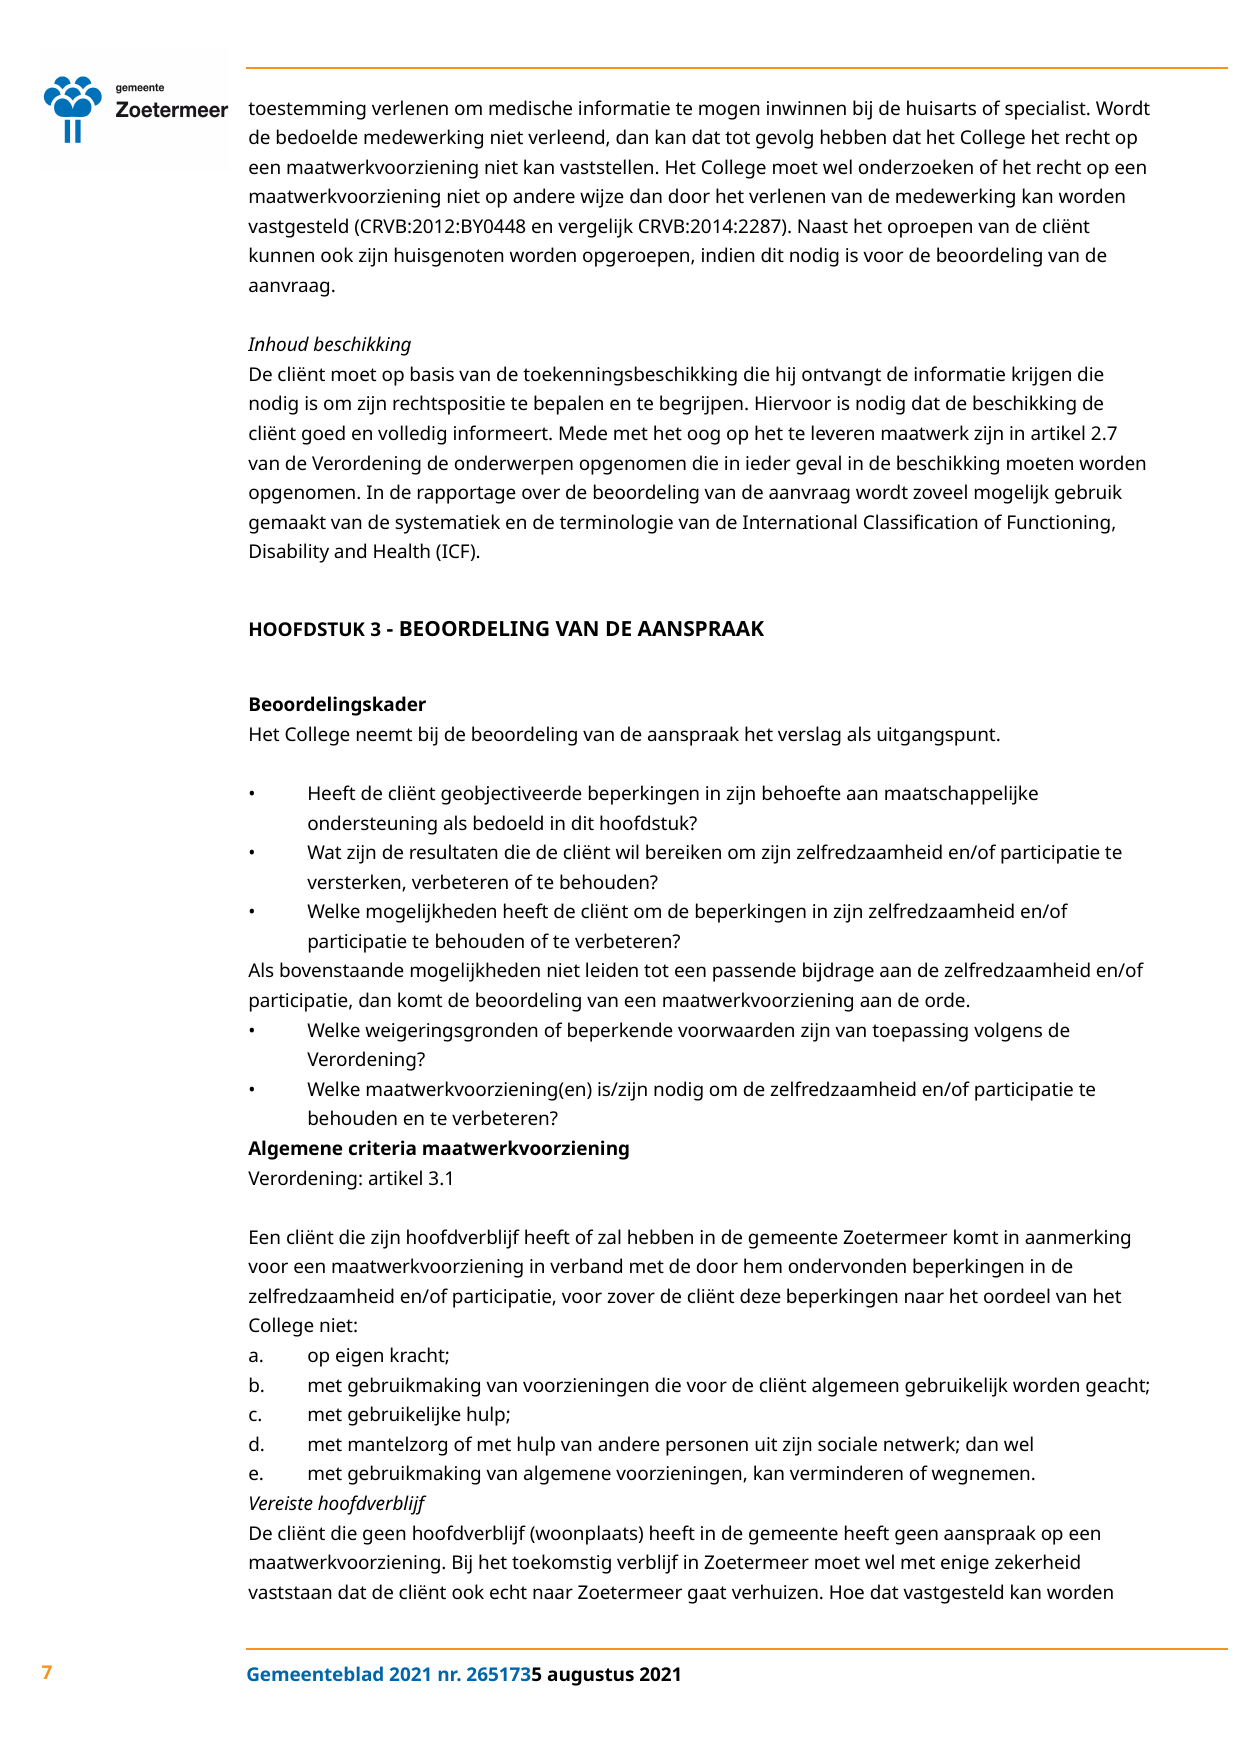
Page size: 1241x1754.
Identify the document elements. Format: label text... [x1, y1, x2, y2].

text De cliënt die geen hoofdverblijf (woonplaats) heeft in de gemeente heeft geen aanspraak op een maatwerkvoorziening. Bij het toekomstig verblijf in Zoetermeer moet wel met enige zekerheid vaststaan dat de cliënt ook echt naar Zoetermeer gaat verhuizen. Hoe dat vastgesteld kan worden [248, 1520, 1152, 1605]
list Heeft de cliënt geobjectiveerde beperkingen in zijn behoefte aan maatschappelijke ondersteuning als bedoeld in dit hoofdstuk? [248, 780, 1152, 836]
text Verordening: artikel 3.1 [248, 1165, 1152, 1191]
text Het College neemt bij de beoordeling van de aanspraak het verslag als uitgangspunt. [248, 721, 1152, 747]
list op eigen kracht; [248, 1342, 1152, 1368]
list met mantelzorg of met hulp van andere personen uit zijn sociale netwerk; dan wel [248, 1431, 1152, 1457]
text - toestemming verlenen om medische informatie te mogen inwinnen bij de huisarts of specialist. Wordt de bedoelde medewerking niet verleend, dan kan dat tot gevolg hebben dat het College het recht op een maatwerkvoorziening niet kan vaststellen. Het College moet wel onderzoeken of het recht op een maatwerkvoorziening niet op andere wijze dan door het verlenen van de medewerking kan worden vastgesteld (CRVB:2012:BY0448 en vergelijk CRVB:2014:2287). Naast het oproepen van de cliënt kunnen ook zijn huisgenoten worden opgeroepen, indien dit nodig is voor de beoordeling van de aanvraag. [248, 95, 1152, 298]
list met gebruikmaking van voorzieningen die voor de cliënt algemeen gebruikelijk worden geacht; [248, 1372, 1152, 1398]
text De cliënt moet op basis van de toekenningsbeschikking die hij ontvangt de informatie krijgen die nodig is om zijn rechtspositie te bepalen en te begrijpen. Hiervoor is nodig dat de beschikking de cliënt goed en volledig informeert. Mede met het oog op het te leveren maatwerk zijn in artikel 2.7 van de Verordening de onderwerpen opgenomen die in ieder geval in de beschikking moeten worden opgenomen. In de rapportage over de beoordeling van de aanvraag wordt zoveel mogelijk gebruik gemaakt van de systematiek en de terminologie van de International Classification of Functioning, Disability and Health (ICF). [248, 361, 1152, 564]
text Vereiste hoofdverblijf [248, 1490, 1152, 1516]
text Inhoud beschikking [248, 331, 1152, 357]
text Als bovenstaande mogelijkheden niet leiden tot een passende bijdrage aan de zelfredzaamheid en/of participatie, dan komt de beoordeling van een maatwerkvoorziening aan de orde. [248, 958, 1152, 1013]
text Algemene criteria maatwerkvoorziening [248, 1135, 1152, 1161]
list met gebruikelijke hulp; [248, 1401, 1152, 1427]
text Een cliënt die zijn hoofdverblijf heeft of zal hebben in de gemeente Zoetermeer komt in aanmerking voor een maatwerkvoorziening in verband met de door hem ondervonden beperkingen in de zelfredzaamheid en/of participatie, voor zover de cliënt deze beperkingen naar het oordeel van het College niet: [248, 1224, 1152, 1338]
text Beoordelingskader [248, 691, 1152, 717]
list Welke weigeringsgronden of beperkende voorwaarden zijn van toepassing volgens de Verordening? [248, 1017, 1152, 1072]
list Welke maatwerkvoorziening(en) is/zijn nodig om de zelfredzaamheid en/of participatie te behouden en te verbeteren? [248, 1076, 1152, 1131]
list met gebruikmaking van algemene voorzieningen, kan verminderen of wegnemen. [248, 1461, 1152, 1486]
picture [41, 47, 231, 172]
list Welke mogelijkheden heeft de cliënt om de beperkingen in zijn zelfredzaamheid en/of participatie te behouden of te verbeteren? [248, 898, 1152, 954]
text HOOFDSTUK 3 - BEOORDELING VAN DE AANSPRAAK [248, 614, 1152, 642]
list Wat zijn de resultaten die de cliënt wil bereiken om zijn zelfredzaamheid en/of participatie te versterken, verbeteren of te behouden? [248, 839, 1152, 895]
